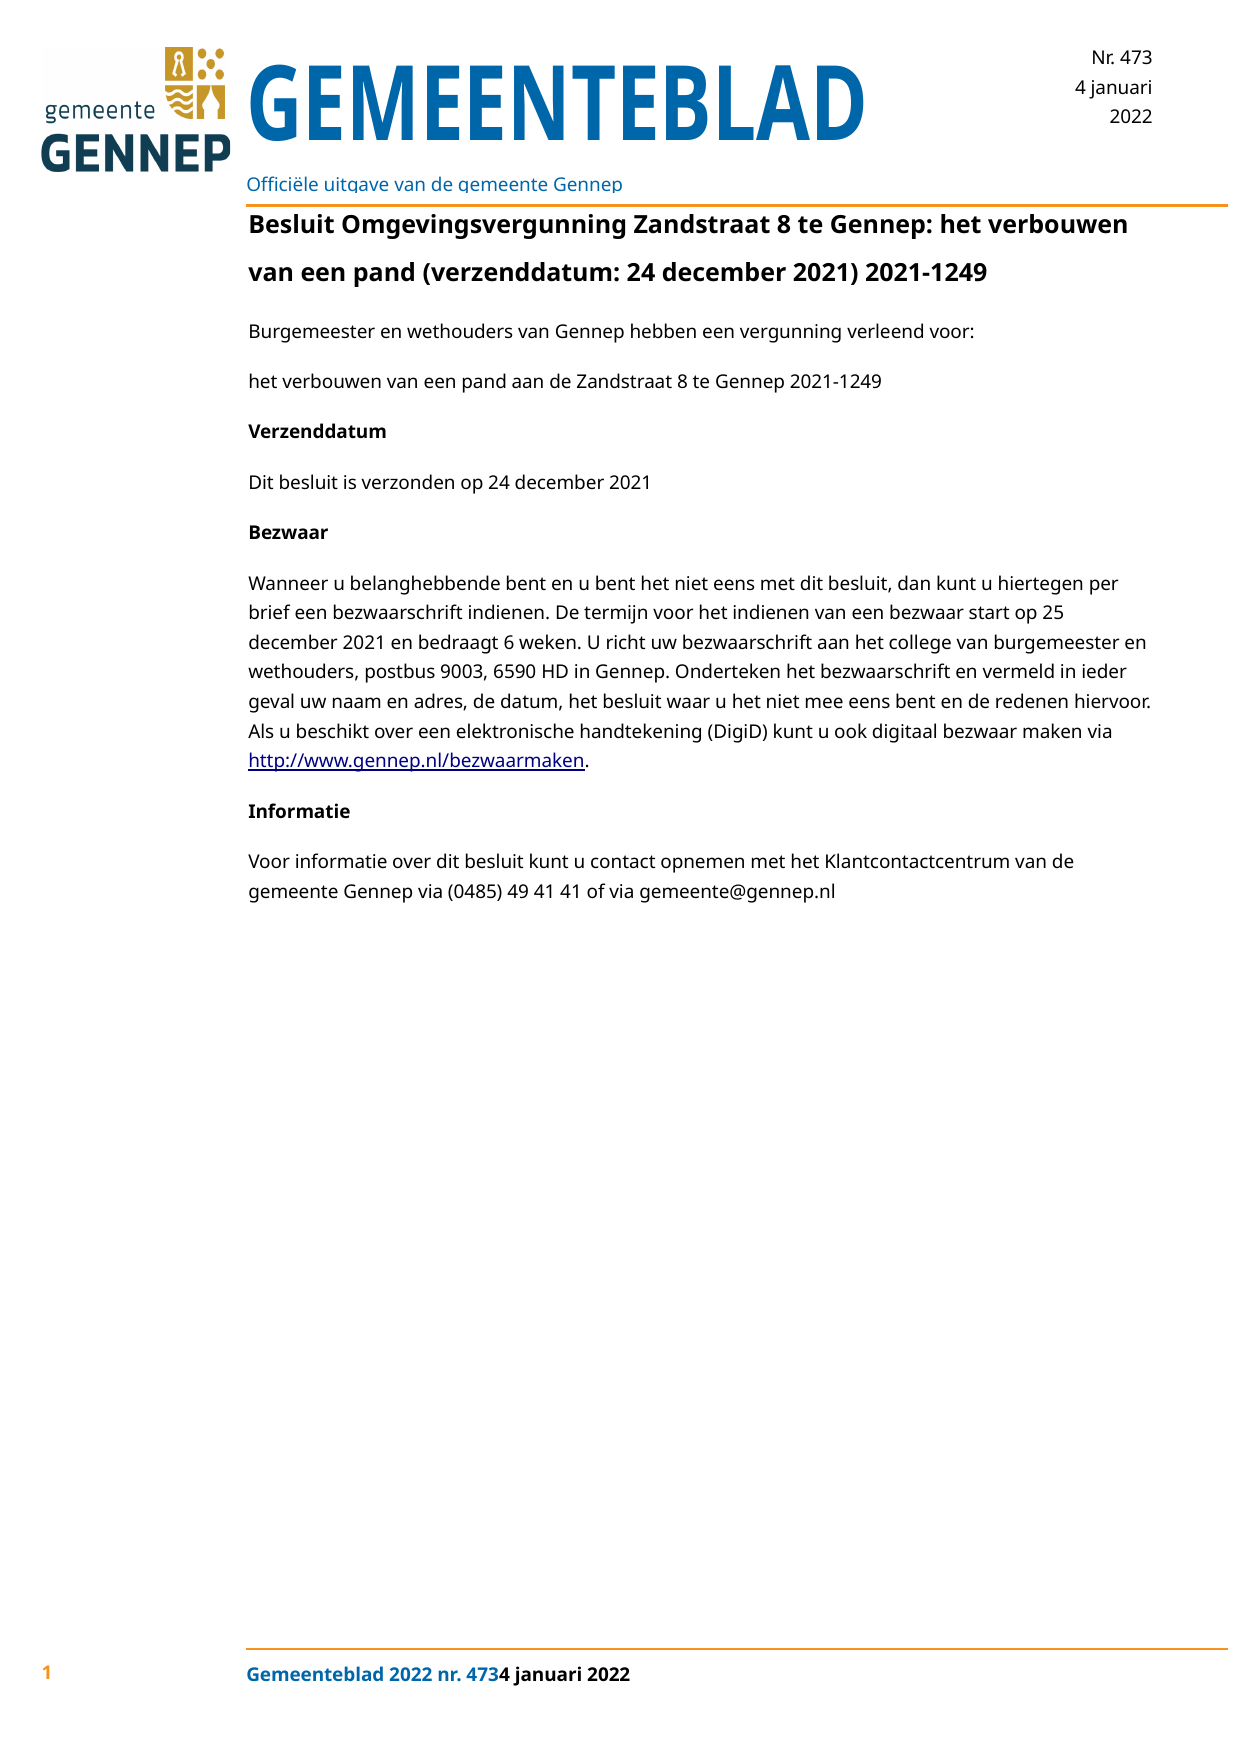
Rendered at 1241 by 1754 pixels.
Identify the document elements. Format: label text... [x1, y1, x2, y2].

text Informatie [248, 798, 1152, 824]
text Verzenddatum [248, 419, 1152, 444]
text Besluit Omgevingsvergunning Zandstraat 8 te Gennep: het verbouwen van een pand (verzenddatum: 24 december 2021) 2021-1249 [248, 207, 1152, 288]
text Burgemeester en wethouders van Gennep hebben een vergunning verleend voor: [248, 318, 1152, 344]
text Wanneer u belanghebbende bent en u bent het niet eens met dit besluit, dan kunt u hiertegen per brief een bezwaarschrift indienen. De termijn voor het indienen van een bezwaar start op 25 december 2021 en bedraagt 6 weken. U richt uw bezwaarschrift aan het college van burgemeester en wethouders, postbus 9003, 6590 HD in Gennep. Onderteken het bezwaarschrift en vermeld in ieder geval uw naam en adres, de datum, het besluit waar u het niet mee eens bent en de redenen hiervoor. Als u beschikt over een elektronische handtekening (DigiD) kunt u ook digitaal bezwaar maken via http://www.gennep.nl/bezwaarmaken. [248, 570, 1152, 773]
text Bezwaar [248, 519, 1152, 545]
text het verbouwen van een pand aan de Zandstraat 8 te Gennep 2021-1249 [248, 368, 1152, 394]
text Dit besluit is verzonden op 24 december 2021 [248, 469, 1152, 495]
picture [41, 47, 231, 172]
text Voor informatie over dit besluit kunt u contact opnemen met het Klantcontactcentrum van de gemeente Gennep via (0485) 49 41 41 of via gemeente@gennep.nl [248, 848, 1152, 904]
